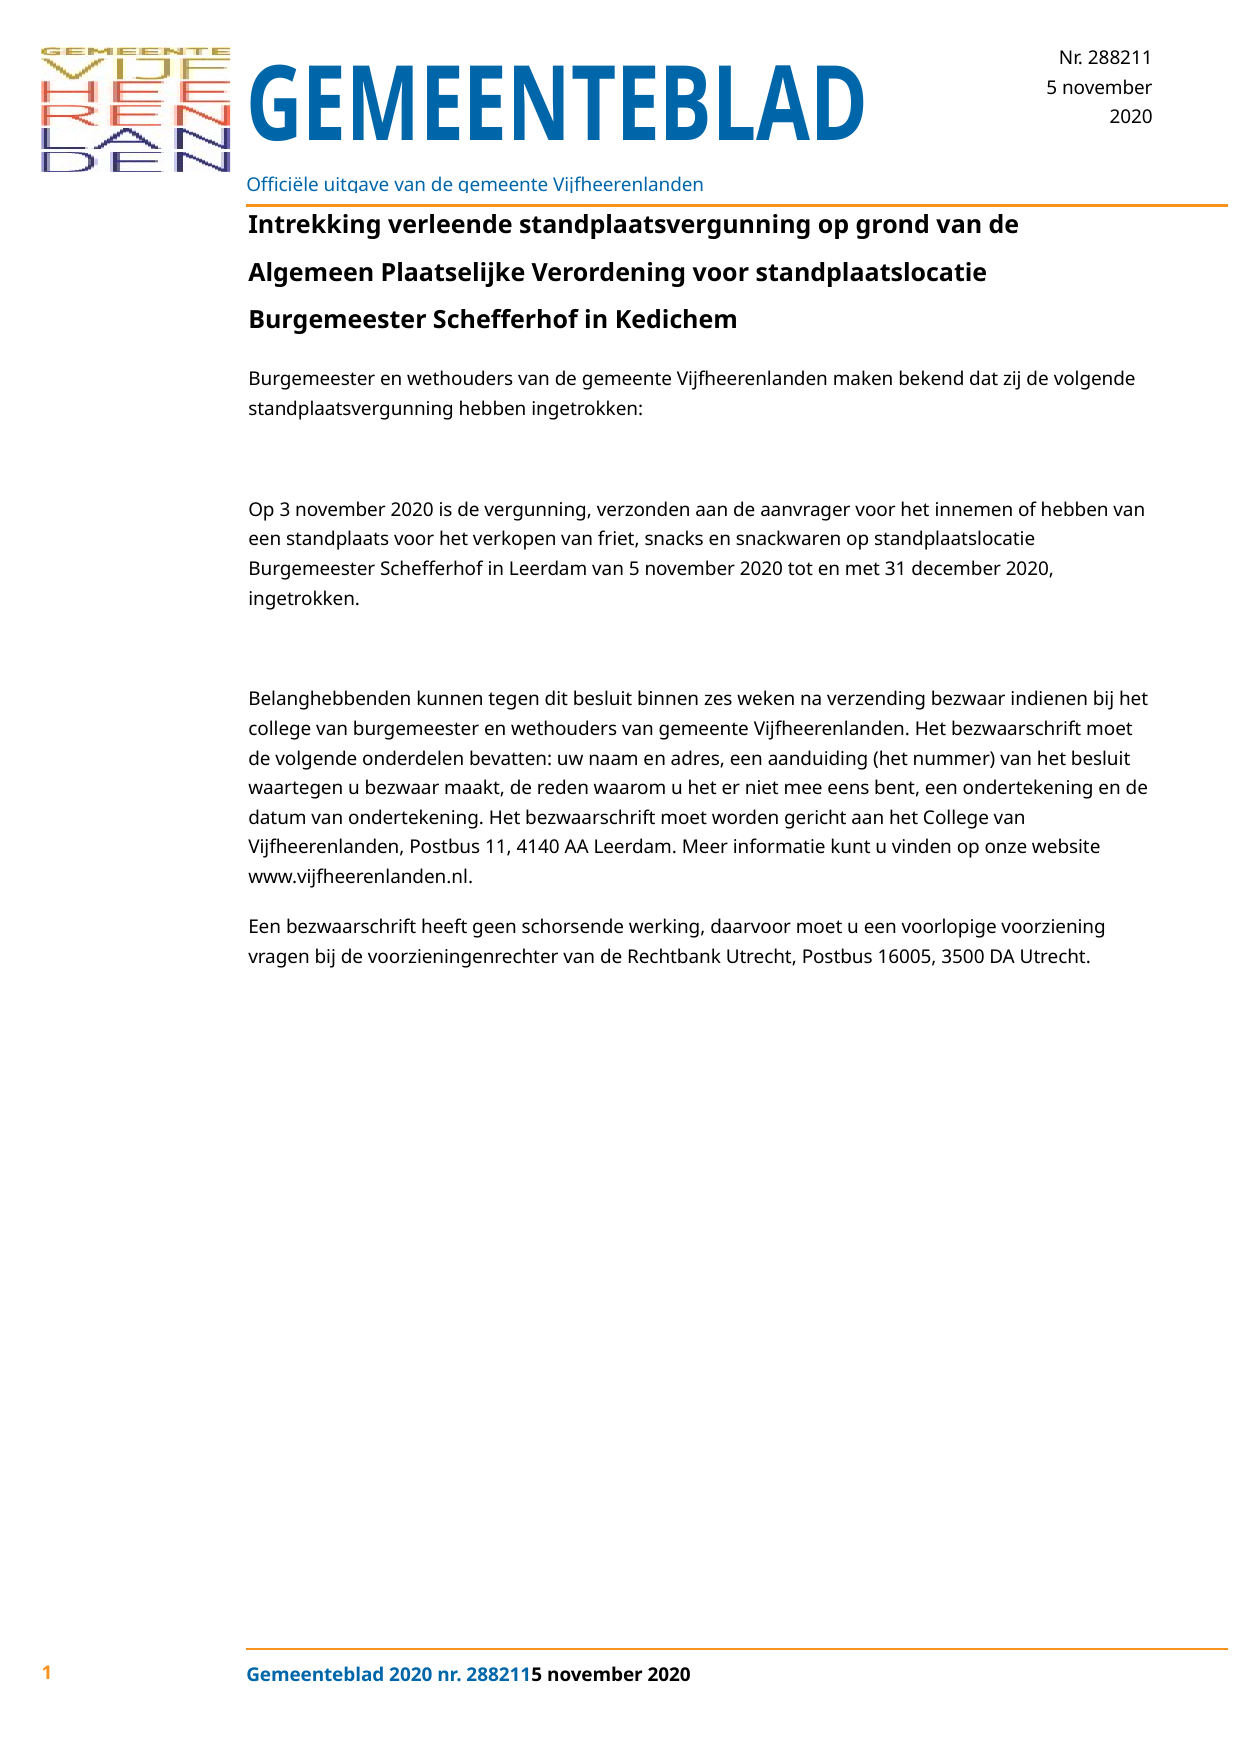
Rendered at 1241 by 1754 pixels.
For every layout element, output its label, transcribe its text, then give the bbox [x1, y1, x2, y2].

picture [41, 47, 231, 172]
text Intrekking verleende standplaatsvergunning op grond van de Algemeen Plaatselijke Verordening voor standplaatslocatie Burgemeester Schefferhof in Kedichem [248, 207, 1152, 336]
text Burgemeester en wethouders van de gemeente Vijfheerenlanden maken bekend dat zij de volgende standplaatsvergunning hebben ingetrokken: [248, 366, 1152, 421]
text Belanghebbenden kunnen tegen dit besluit binnen zes weken na verzending bezwaar indienen bij het college van burgemeester en wethouders van gemeente Vijfheerenlanden. Het bezwaarschrift moet de volgende onderdelen bevatten: uw naam en adres, een aanduiding (het nummer) van het besluit waartegen u bezwaar maakt, de reden waarom u het er niet mee eens bent, een ondertekening en de datum van ondertekening. Het bezwaarschrift moet worden gericht aan het College van Vijfheerenlanden, Postbus 11, 4140 AA Leerdam. Meer informatie kunt u vinden op onze website www.vijfheerenlanden.nl. [248, 686, 1152, 889]
text Op 3 november 2020 is de vergunning, verzonden aan de aanvrager voor het innemen of hebben van een standplaats voor het verkopen van friet, snacks en snackwaren op standplaatslocatie Burgemeester Schefferhof in Leerdam van 5 november 2020 tot en met 31 december 2020, ingetrokken. [248, 496, 1152, 610]
text Een bezwaarschrift heeft geen schorsende werking, daarvoor moet u een voorlopige voorziening vragen bij de voorzieningenrechter van de Rechtbank Utrecht, Postbus 16005, 3500 DA Utrecht. [248, 913, 1152, 969]
